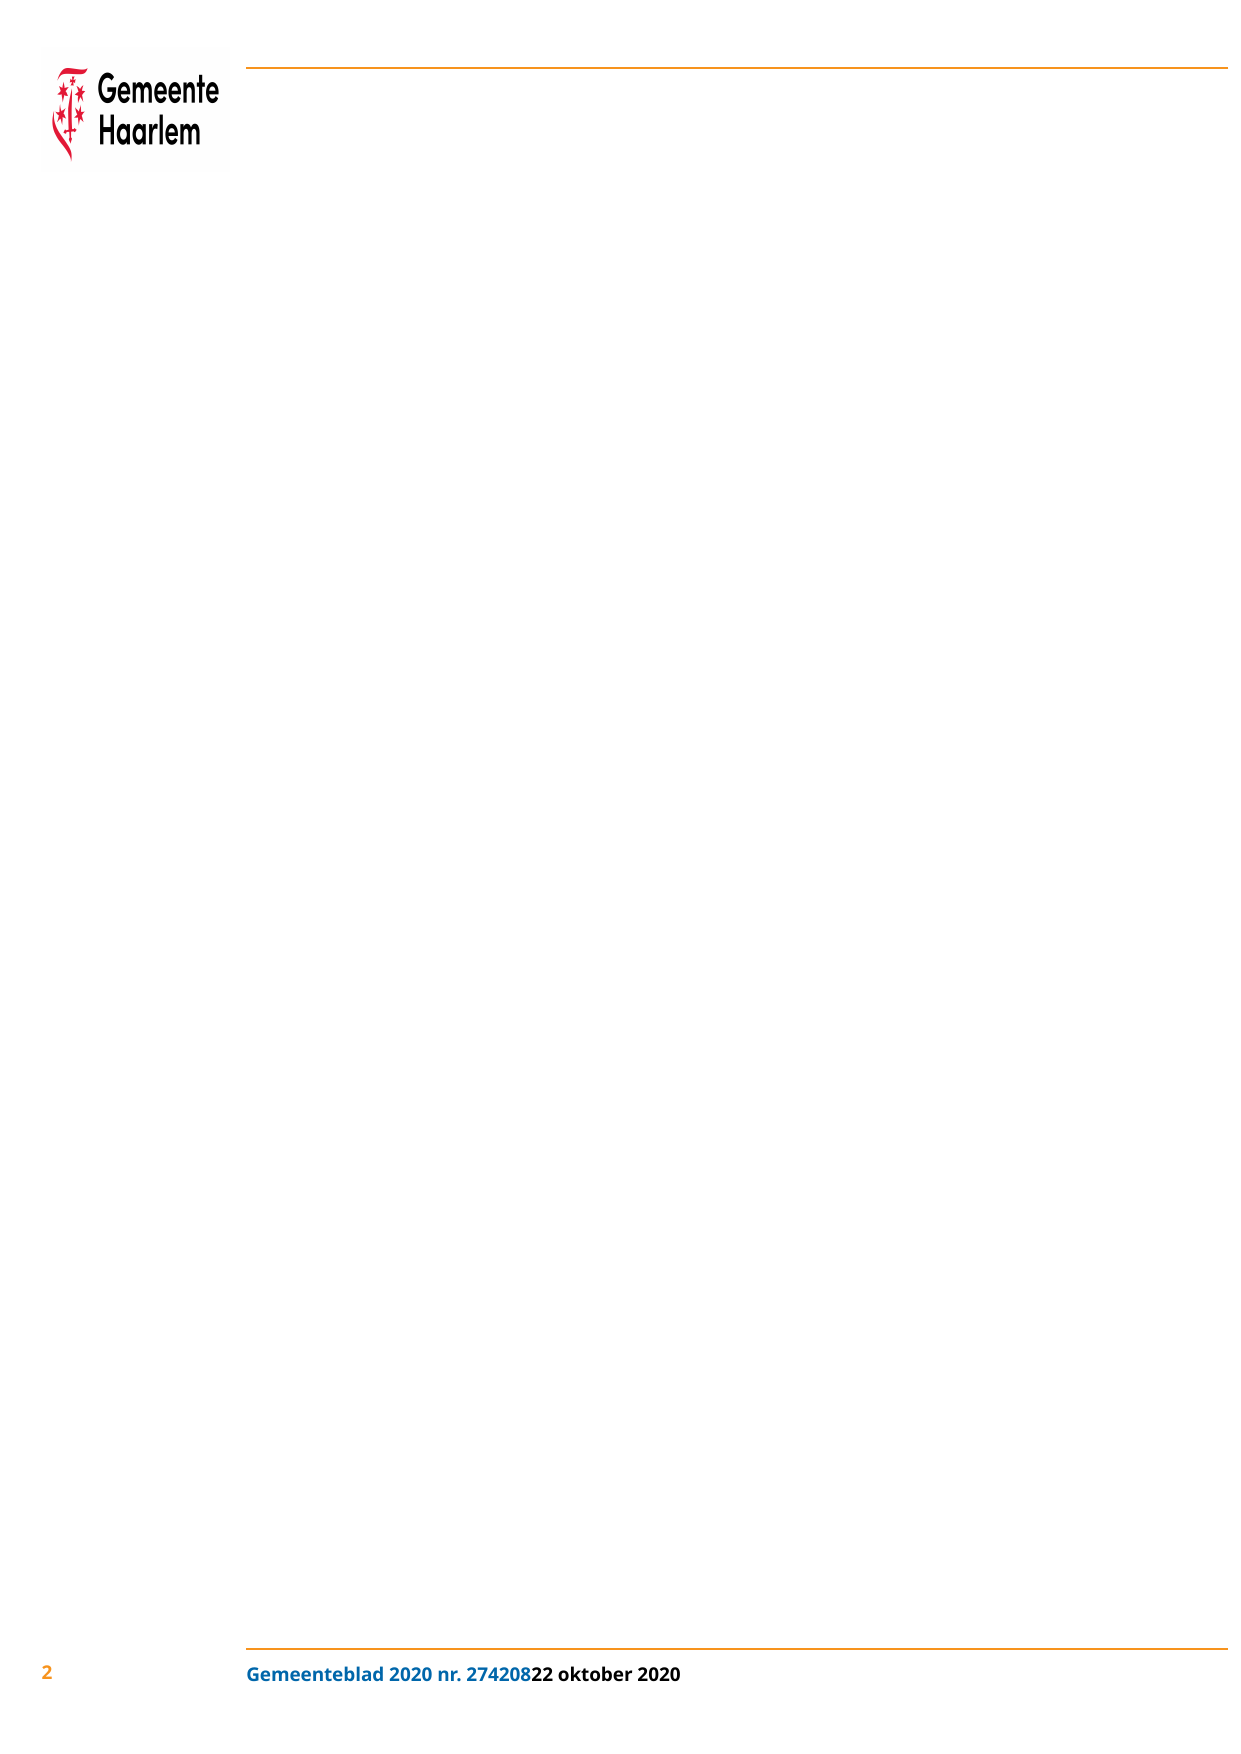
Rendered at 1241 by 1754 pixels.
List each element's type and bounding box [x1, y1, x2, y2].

picture [41, 47, 231, 172]
